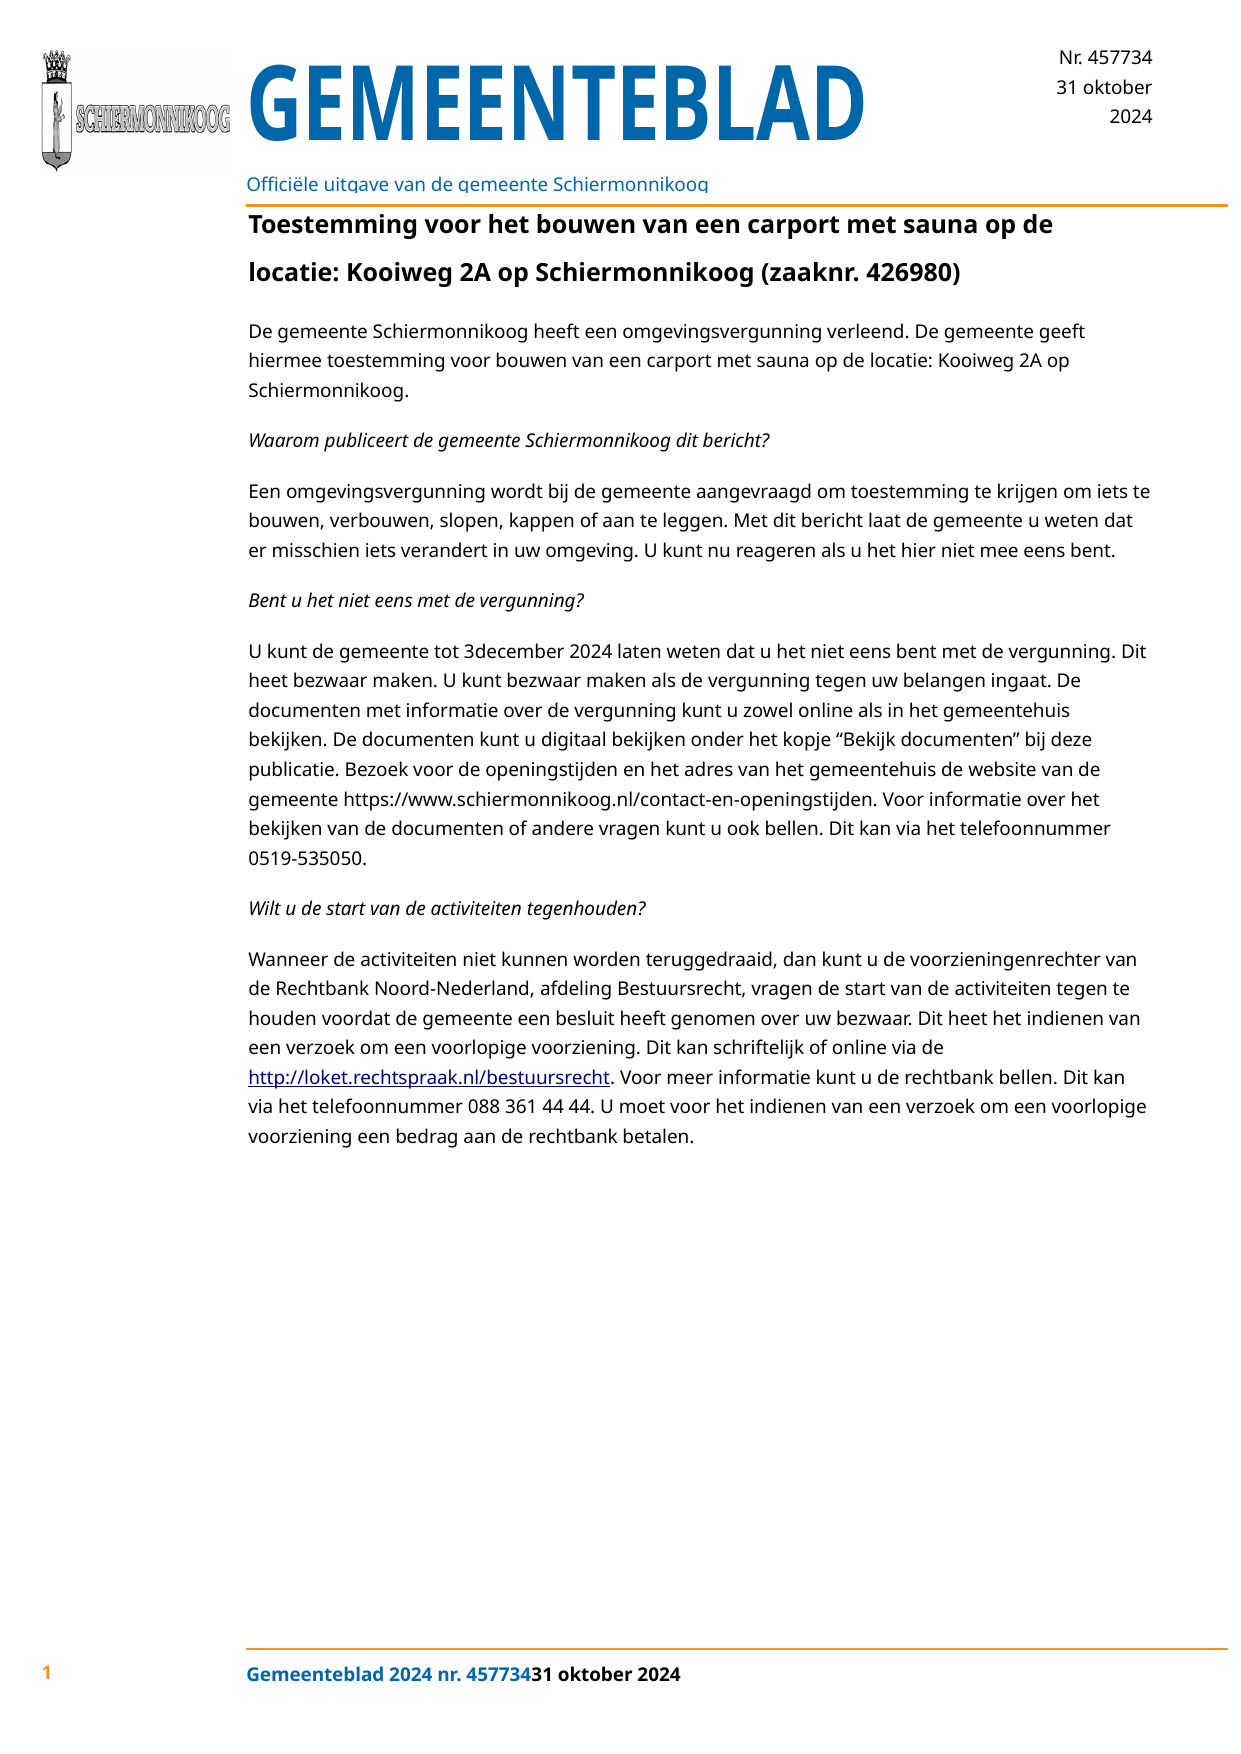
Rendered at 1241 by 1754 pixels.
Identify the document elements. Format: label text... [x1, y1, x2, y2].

text De gemeente Schiermonnikoog heeft een omgevingsvergunning verleend. De gemeente geeft hiermee toestemming voor bouwen van een carport met sauna op de locatie: Kooiweg 2A op Schiermonnikoog. [248, 318, 1152, 403]
text Bent u het niet eens met de vergunning? [248, 587, 1152, 613]
text Een omgevingsvergunning wordt bij de gemeente aangevraagd om toestemming te krijgen om iets te bouwen, verbouwen, slopen, kappen of aan te leggen. Met dit bericht laat de gemeente u weten dat er misschien iets verandert in uw omgeving. U kunt nu reageren als u het hier niet mee eens bent. [248, 478, 1152, 563]
text Wanneer de activiteiten niet kunnen worden teruggedraaid, dan kunt u de voorzieningenrechter van de Rechtbank Noord-Nederland, afdeling Bestuursrecht, vragen de start van de activiteiten tegen te houden voordat de gemeente een besluit heeft genomen over uw bezwaar. Dit heet het indienen van een verzoek om een voorlopige voorziening. Dit kan schriftelijk of online via de http://loket.rechtspraak.nl/bestuursrecht. Voor meer informatie kunt u de rechtbank bellen. Dit kan via het telefoonnummer 088 361 44 44. U moet voor het indienen van een verzoek om een voorlopige voorziening een bedrag aan de rechtbank betalen. [248, 946, 1152, 1149]
text Wilt u de start van de activiteiten tegenhouden? [248, 895, 1152, 921]
text Waarom publiceert de gemeente Schiermonnikoog dit bericht? [248, 427, 1152, 453]
text U kunt de gemeente tot 3december 2024 laten weten dat u het niet eens bent met de vergunning. Dit heet bezwaar maken. U kunt bezwaar maken als de vergunning tegen uw belangen ingaat. De documenten met informatie over de vergunning kunt u zowel online als in het gemeentehuis bekijken. De documenten kunt u digitaal bekijken onder het kopje “Bekijk documenten” bij deze publicatie. Bezoek voor de openingstijden en het adres van het gemeentehuis de website van de gemeente https://www.schiermonnikoog.nl/contact-en-openingstijden. Voor informatie over het bekijken van de documenten of andere vragen kunt u ook bellen. Dit kan via het telefoonnummer 0519-535050. [248, 638, 1152, 871]
picture [41, 47, 231, 172]
text Toestemming voor het bouwen van een carport met sauna op de locatie: Kooiweg 2A op Schiermonnikoog (zaaknr. 426980) [248, 207, 1152, 288]
